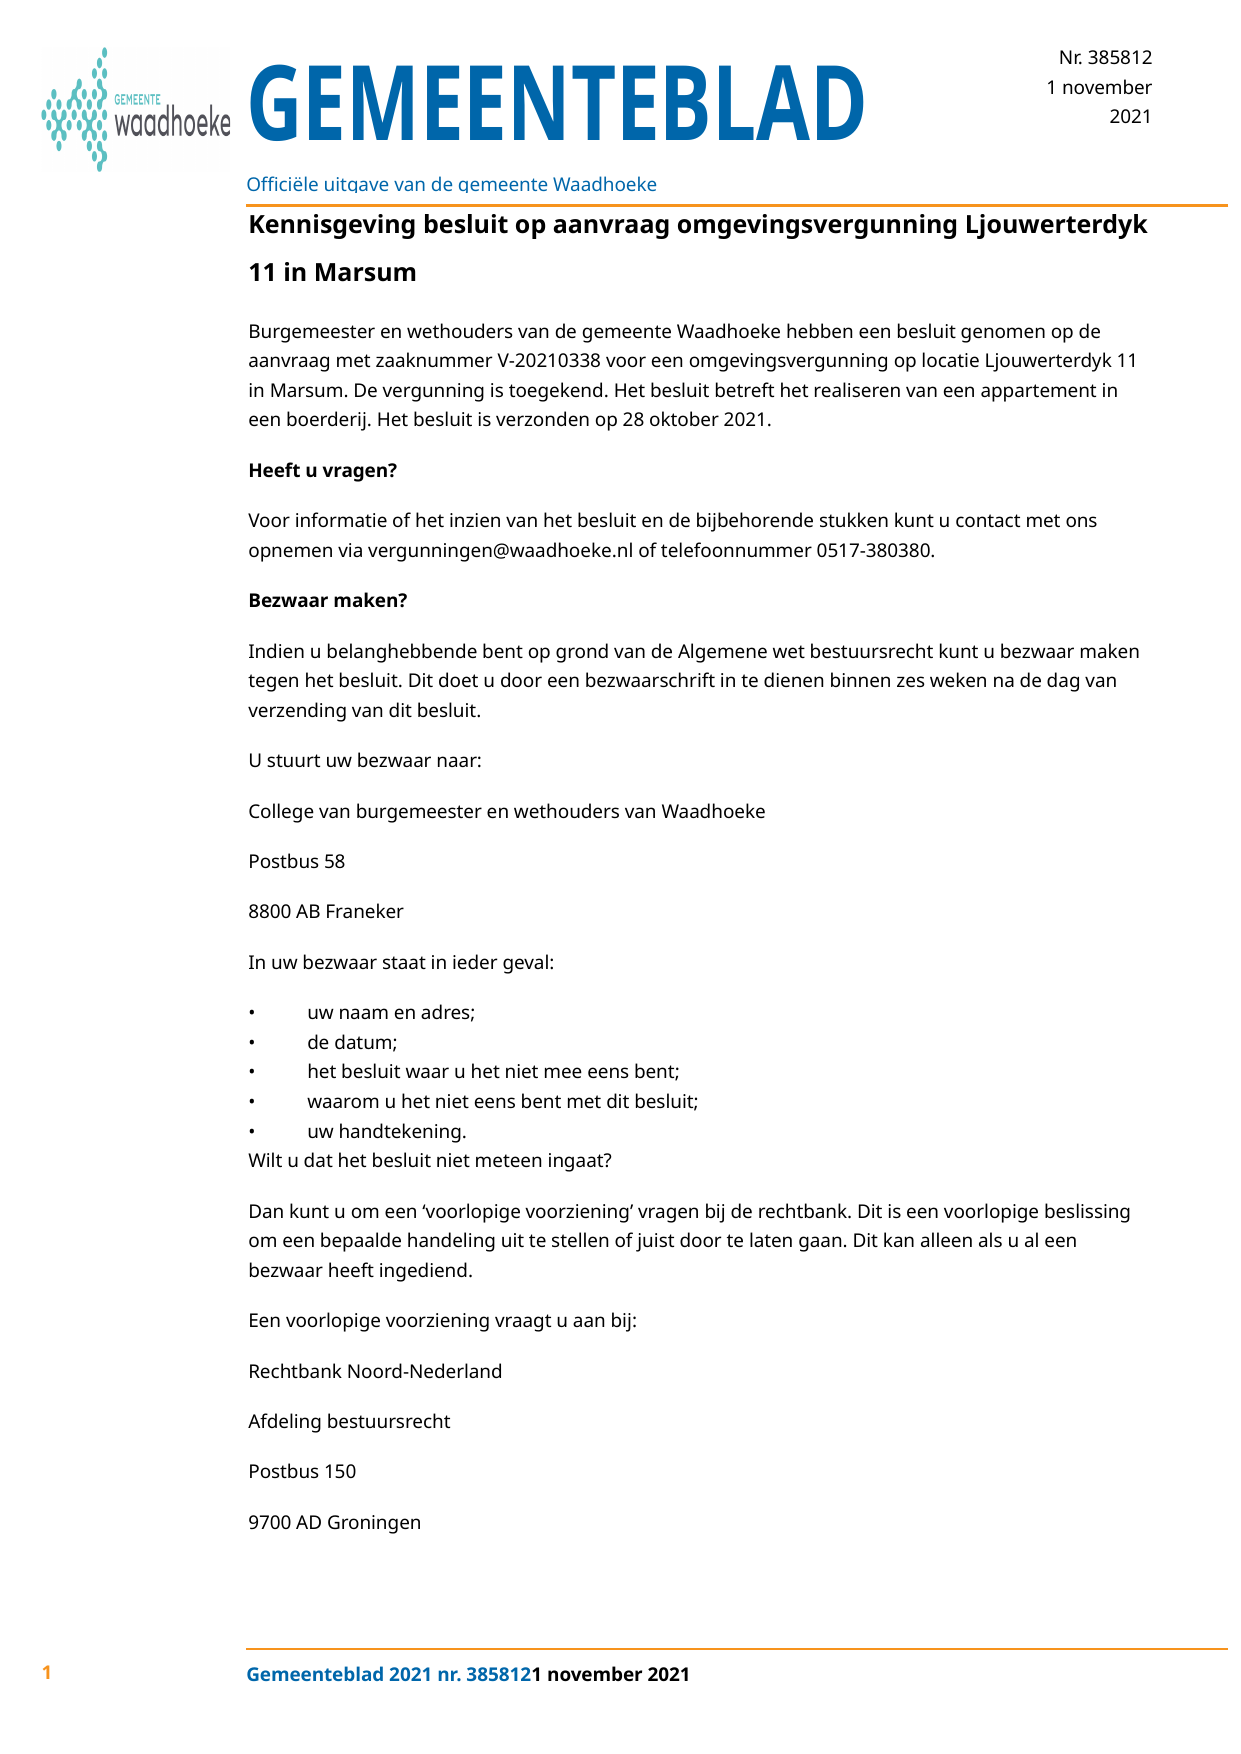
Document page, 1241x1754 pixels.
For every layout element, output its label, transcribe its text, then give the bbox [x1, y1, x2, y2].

text Postbus 58 [248, 848, 1152, 874]
text Een voorlopige voorziening vraagt u aan bij: [248, 1307, 1152, 1333]
text Wilt u dat het besluit niet meteen ingaat? [248, 1147, 1152, 1173]
list de datum; [248, 1029, 1152, 1055]
text College van burgemeester en wethouders van Waadhoeke [248, 798, 1152, 824]
text Postbus 150 [248, 1459, 1152, 1484]
text Dan kunt u om een ‘voorlopige voorziening’ vragen bij de rechtbank. Dit is een voorlopige beslissing om een bepaalde handeling uit te stellen of juist door te laten gaan. Dit kan alleen als u al een bezwaar heeft ingediend. [248, 1198, 1152, 1283]
text Heeft u vragen? [248, 457, 1152, 483]
text Indien u belanghebbende bent op grond van de Algemene wet bestuursrecht kunt u bezwaar maken tegen het besluit. Dit doet u door een bezwaarschrift in te dienen binnen zes weken na de dag van verzending van dit besluit. [248, 638, 1152, 723]
list het besluit waar u het niet mee eens bent; [248, 1059, 1152, 1084]
list uw naam en adres; [248, 999, 1152, 1025]
text Rechtbank Noord-Nederland [248, 1358, 1152, 1384]
text Burgemeester en wethouders van de gemeente Waadhoeke hebben een besluit genomen op de aanvraag met zaaknummer V-20210338 voor een omgevingsvergunning op locatie Ljouwerterdyk 11 in Marsum. De vergunning is toegekend. Het besluit betreft het realiseren van een appartement in een boerderij. Het besluit is verzonden op 28 oktober 2021. [248, 318, 1152, 432]
list uw handtekening. [248, 1118, 1152, 1144]
text 8800 AB Franeker [248, 899, 1152, 924]
text Afdeling bestuursrecht [248, 1408, 1152, 1434]
text Bezwaar maken? [248, 587, 1152, 613]
text In uw bezwaar staat in ieder geval: [248, 949, 1152, 975]
text U stuurt uw bezwaar naar: [248, 747, 1152, 773]
text Kennisgeving besluit op aanvraag omgevingsvergunning Ljouwerterdyk 11 in Marsum [248, 207, 1152, 288]
text 9700 AD Groningen [248, 1509, 1152, 1535]
list waarom u het niet eens bent met dit besluit; [248, 1088, 1152, 1114]
picture [41, 47, 231, 172]
text Voor informatie of het inzien van het besluit en de bijbehorende stukken kunt u contact met ons opnemen via vergunningen@waadhoeke.nl of telefoonnummer 0517-380380. [248, 507, 1152, 563]
